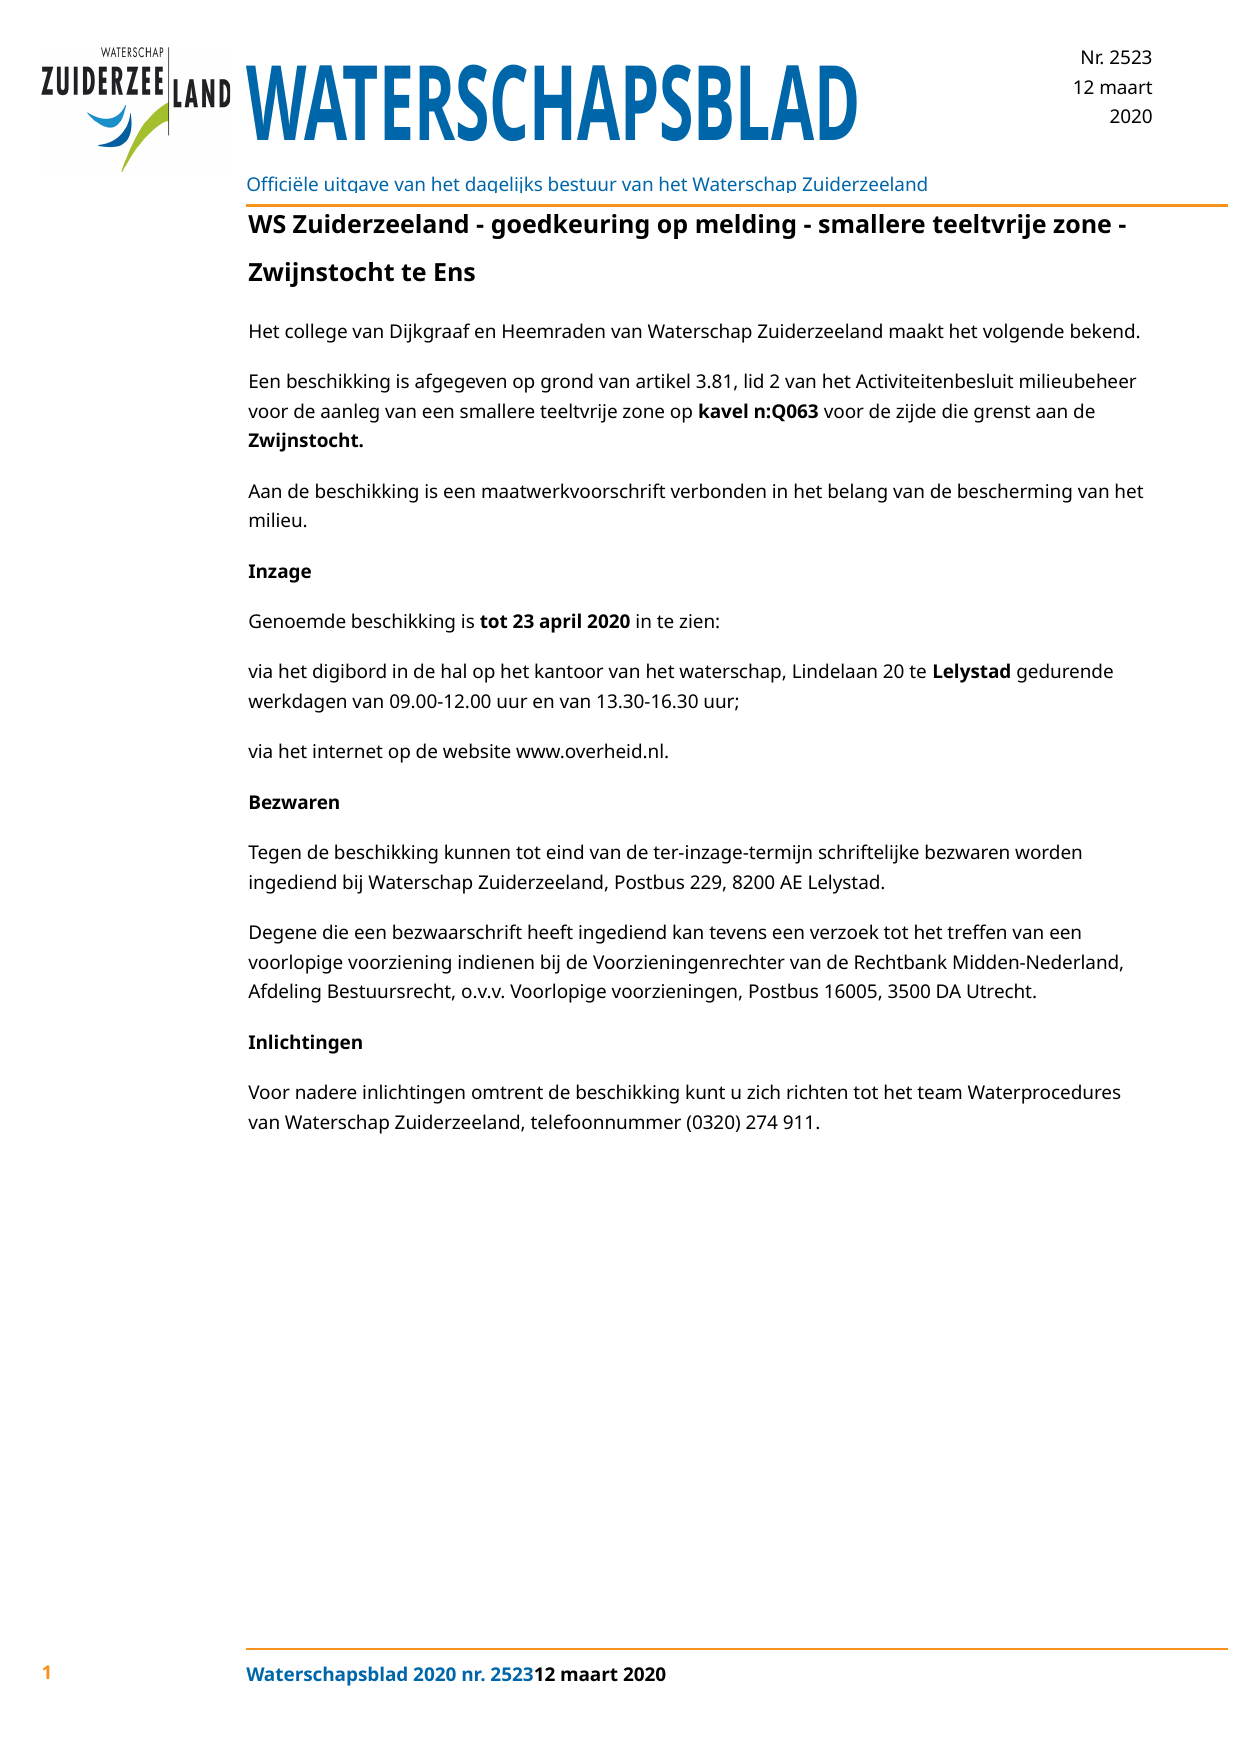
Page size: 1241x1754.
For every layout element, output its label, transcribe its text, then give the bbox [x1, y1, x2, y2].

text Een beschikking is afgegeven op grond van artikel 3.81, lid 2 van het Activiteitenbesluit milieu­beheer voor de aanleg van een smallere teeltvrije zone op kavel n:Q063 voor de zijde die grenst aan de Zwijnstocht. [248, 368, 1152, 453]
text Tegen de beschikking kunnen tot eind van de ter-inzage-termijn schriftelijke bezwaren worden ingediend bij Waterschap Zuiderzeeland, Postbus 229, 8200 AE Lelystad. [248, 839, 1152, 895]
text Bezwaren [248, 789, 1152, 815]
text Genoemde beschikking is tot 23 april 2020 in te zien: [248, 608, 1152, 634]
text via het internet op de website www.overheid.nl. [248, 739, 1152, 764]
text Het college van Dijkgraaf en Heemraden van Waterschap Zuiderzeeland maakt het volgende bekend. [248, 318, 1152, 344]
text Voor nadere inlichtingen omtrent de beschikking kunt u zich richten tot het team Waterprocedures van Waterschap Zuiderzeeland, telefoonnummer (0320) 274 911. [248, 1079, 1152, 1135]
text Inlichtingen [248, 1029, 1152, 1055]
text Degene die een bezwaarschrift heeft ingediend kan tevens een verzoek tot het treffen van een voorlopige voorziening indienen bij de Voorzieningenrechter van de Rechtbank Midden-Nederland, Afdeling Bestuursrecht, o.v.v. Voorlopige voorzieningen, Postbus 16005, 3500 DA Utrecht. [248, 919, 1152, 1004]
text via het digibord in de hal op het kantoor van het waterschap, Lindelaan 20 te Lelystad gedurende werkdagen van 09.00-12.00 uur en van 13.30-16.30 uur; [248, 659, 1152, 714]
text Inzage [248, 558, 1152, 584]
text WS Zuiderzeeland - goedkeuring op melding - smallere teeltvrije zone - Zwijnstocht te Ens [248, 207, 1152, 288]
text Aan de beschikking is een maatwerkvoorschrift verbonden in het belang van de bescherming van het milieu. [248, 478, 1152, 533]
picture [41, 47, 231, 172]
